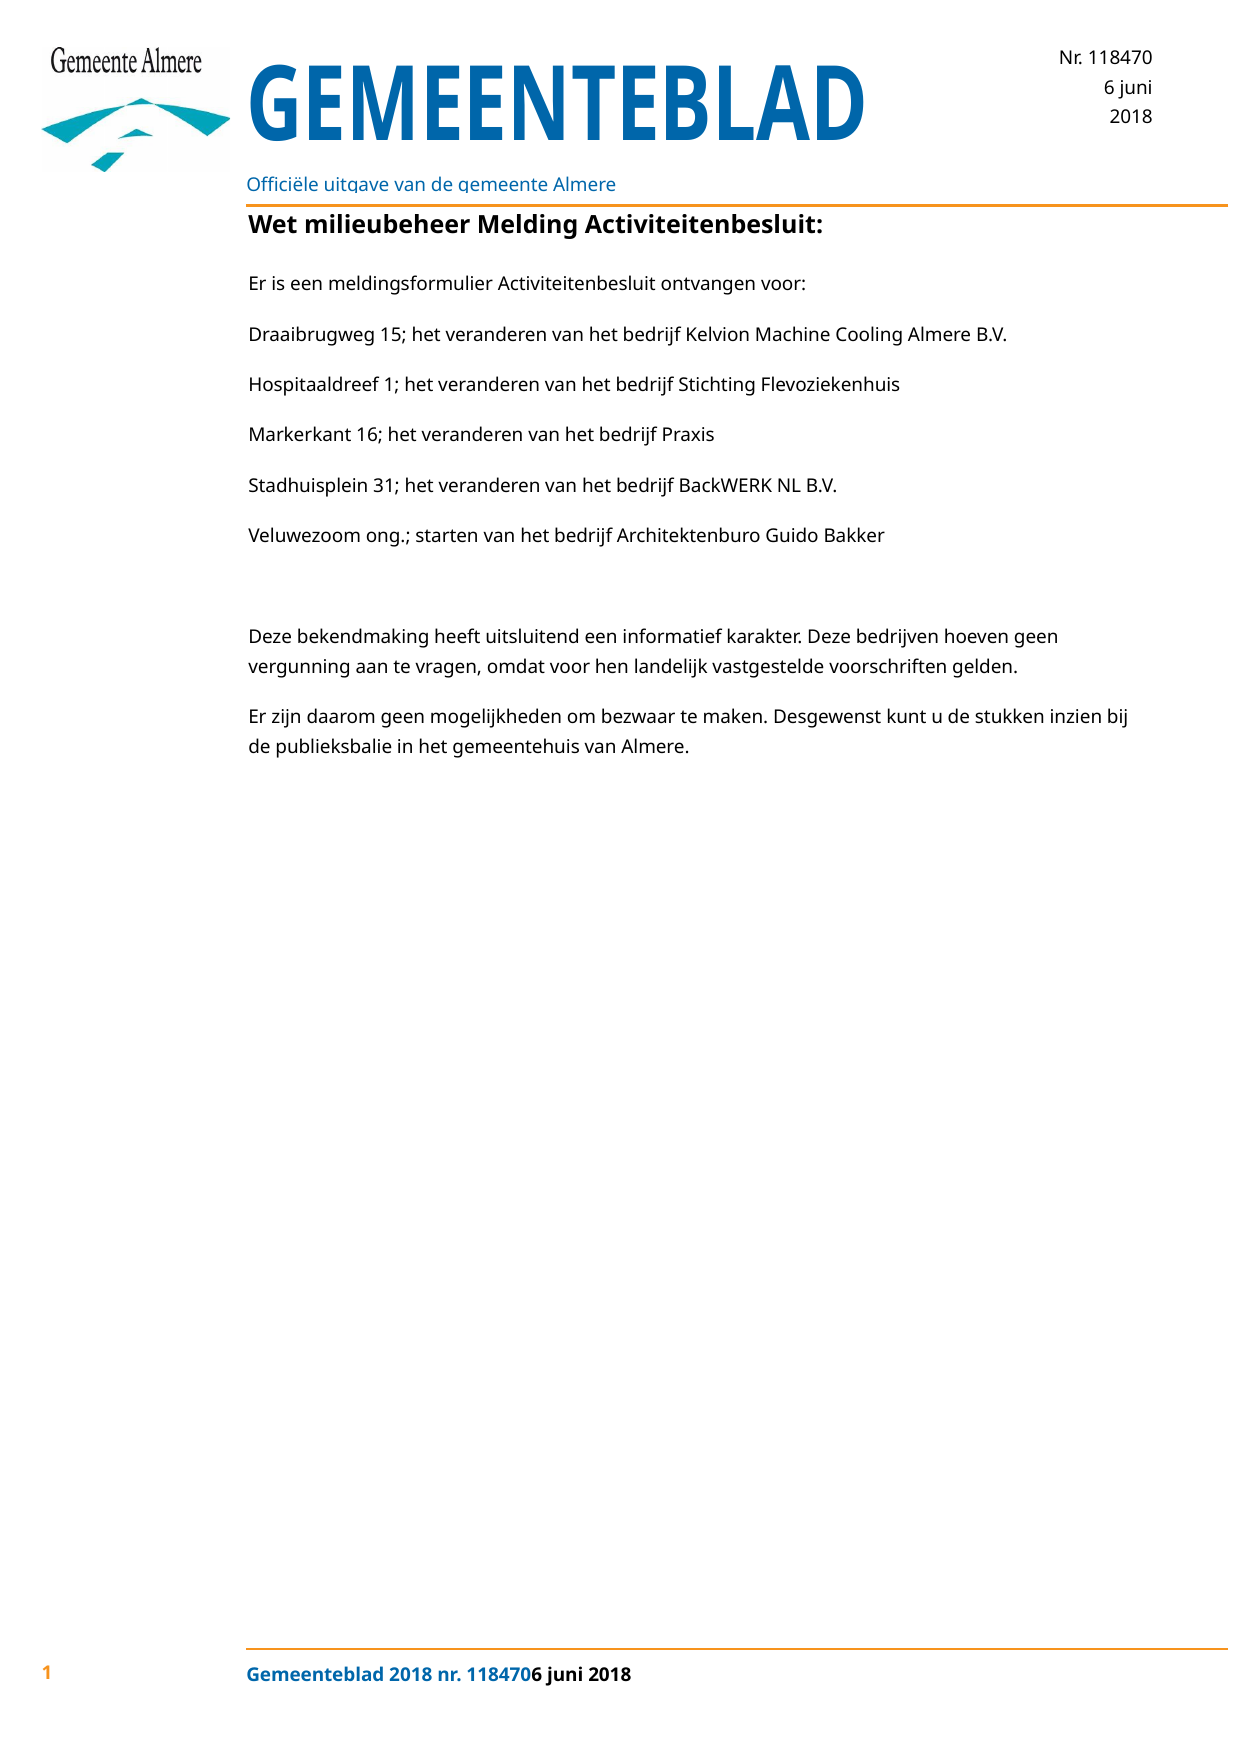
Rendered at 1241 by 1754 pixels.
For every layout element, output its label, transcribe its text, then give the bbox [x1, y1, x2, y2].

text Hospitaaldreef 1; het veranderen van het bedrijf Stichting Flevoziekenhuis [248, 371, 1152, 397]
picture [41, 47, 231, 172]
text Markerkant 16; het veranderen van het bedrijf Praxis [248, 422, 1152, 447]
text Veluwezoom ong.; starten van het bedrijf Architektenburo Guido Bakker [248, 522, 1152, 548]
text Draaibrugweg 15; het veranderen van het bedrijf Kelvion Machine Cooling Almere B.V. [248, 321, 1152, 346]
text Deze bekendmaking heeft uitsluitend een informatief karakter. Deze bedrijven hoeven geen vergunning aan te vragen, omdat voor hen landelijk vastgestelde voorschriften gelden. [248, 623, 1152, 678]
text Stadhuisplein 31; het veranderen van het bedrijf BackWERK NL B.V. [248, 472, 1152, 498]
text Er zijn daarom geen mogelijkheden om bezwaar te maken. Desgewenst kunt u de stukken inzien bij de publieksbalie in het gemeentehuis van Almere. [248, 703, 1152, 758]
text Wet milieubeheer Melding Activiteitenbesluit: [248, 207, 1152, 241]
text Er is een meldingsformulier Activiteitenbesluit ontvangen voor: [248, 270, 1152, 296]
